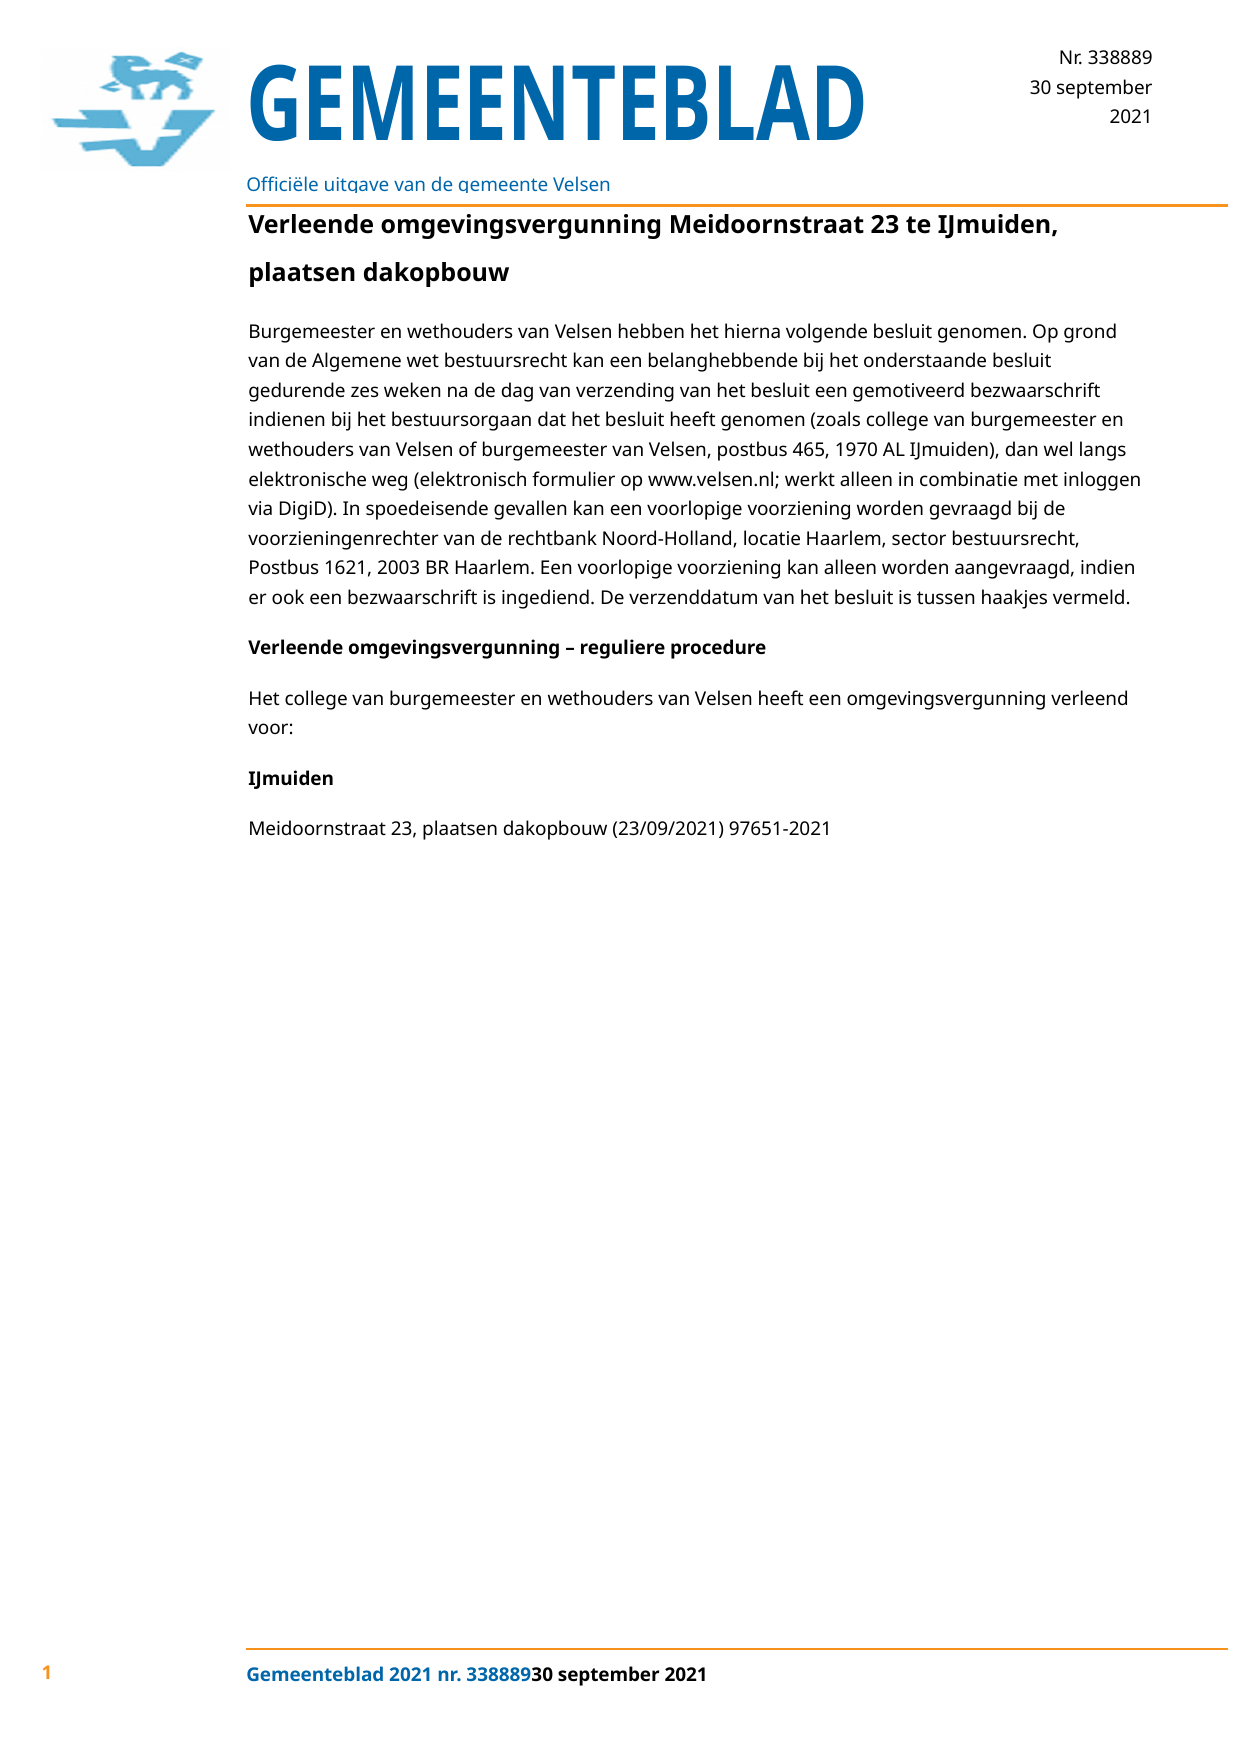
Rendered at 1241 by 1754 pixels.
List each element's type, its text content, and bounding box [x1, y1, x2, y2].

text Het college van burgemeester en wethouders van Velsen heeft een omgevingsvergunning verleend voor: [248, 685, 1152, 740]
text Burgemeester en wethouders van Velsen hebben het hierna volgende besluit genomen. Op grond van de Algemene wet bestuursrecht kan een belanghebbende bij het onderstaande besluit gedurende zes weken na de dag van verzending van het besluit een gemotiveerd bezwaarschrift indienen bij het bestuursorgaan dat het besluit heeft genomen (zoals college van burgemeester en wethouders van Velsen of burgemeester van Velsen, postbus 465, 1970 AL IJmuiden), dan wel langs elektronische weg (elektronisch formulier op www.velsen.nl; werkt alleen in combinatie met inloggen via DigiD). In spoedeisende gevallen kan een voorlopige voorziening worden gevraagd bij de voorzieningenrechter van de rechtbank Noord-Holland, locatie Haarlem, sector bestuursrecht, Postbus 1621, 2003 BR Haarlem. Een voorlopige voorziening kan alleen worden aangevraagd, indien er ook een bezwaarschrift is ingediend. De verzenddatum van het besluit is tussen haakjes vermeld. [248, 318, 1152, 610]
text Meidoornstraat 23, plaatsen dakopbouw (23/09/2021) 97651-2021 [248, 815, 1152, 841]
picture [41, 47, 231, 172]
text Verleende omgevingsvergunning – reguliere procedure [248, 634, 1152, 660]
text Verleende omgevingsvergunning Meidoornstraat 23 te IJmuiden, plaatsen dakopbouw [248, 207, 1152, 288]
text IJmuiden [248, 765, 1152, 791]
